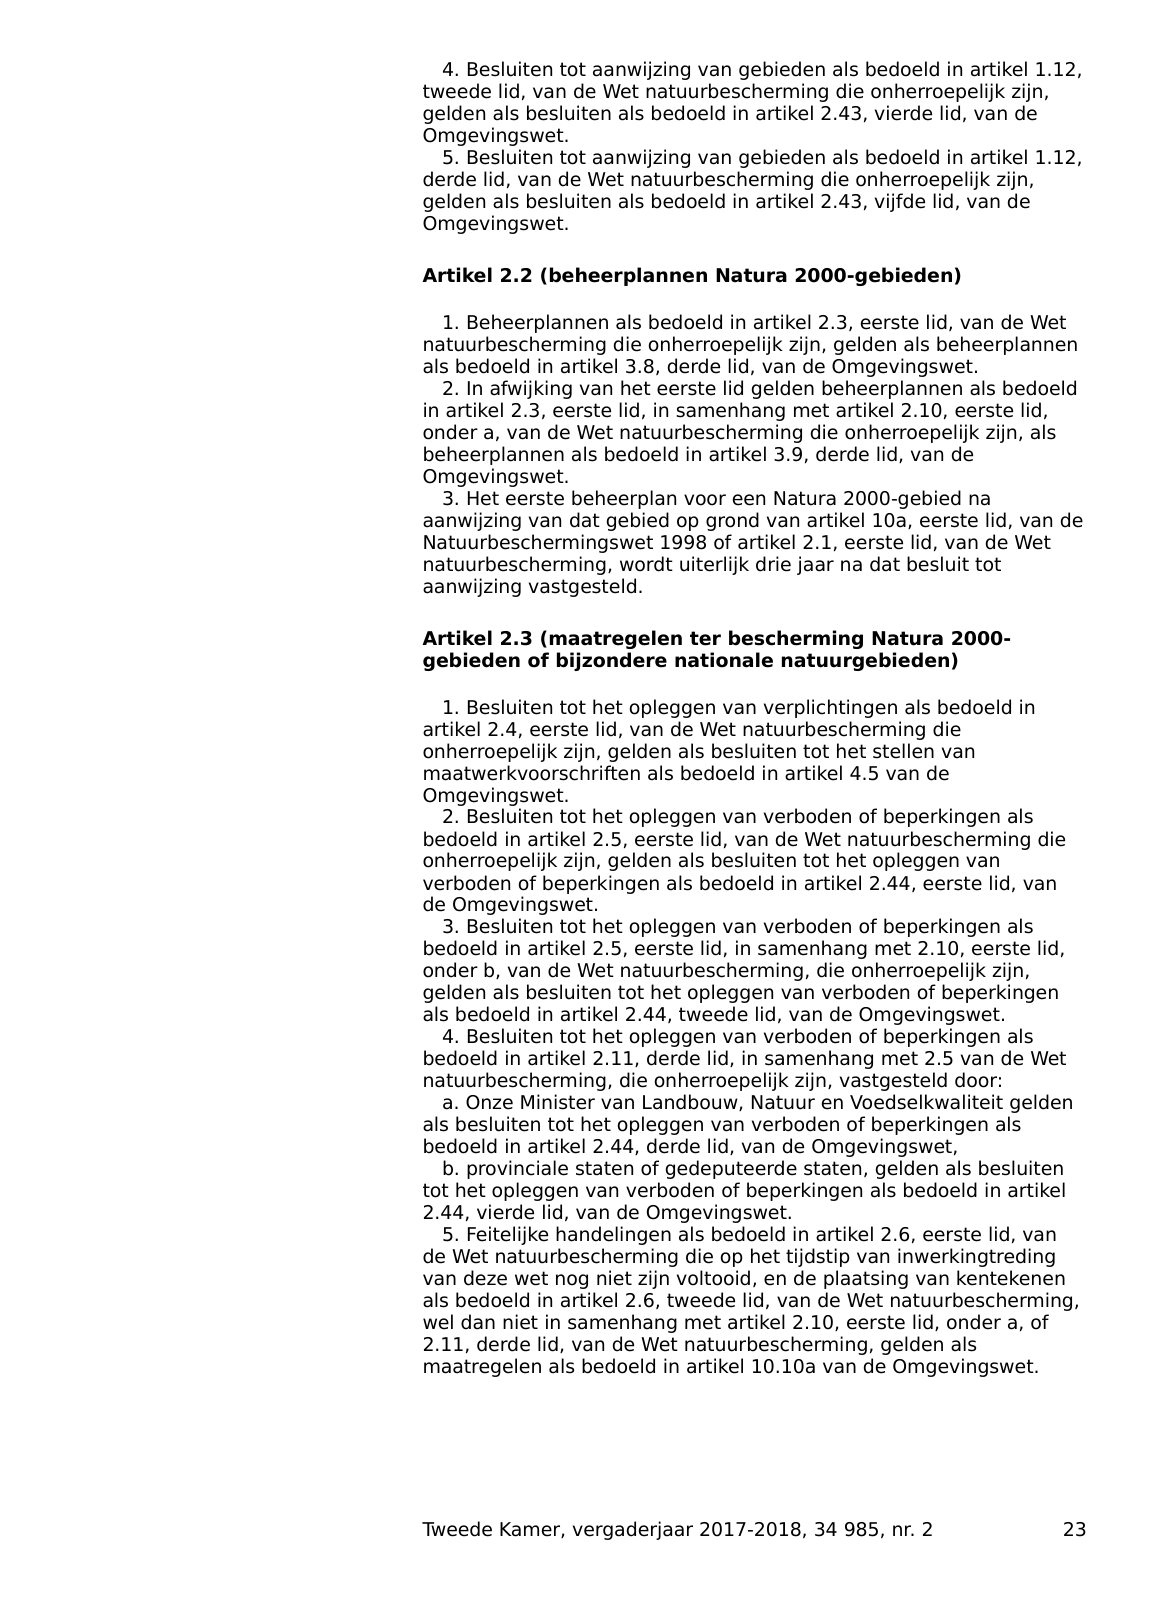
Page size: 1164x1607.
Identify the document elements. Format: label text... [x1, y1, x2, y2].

text 5. Feitelijke handelingen als bedoeld in artikel 2.6, eerste lid, van de Wet natuurbescherming die op het tijdstip van inwerkingtreding van deze wet nog niet zijn voltooid, en de plaatsing van kentekenen als bedoeld in artikel 2.6, tweede lid, van de Wet natuurbescherming, wel dan niet in samenhang met artikel 2.10, eerste lid, onder a, of 2.11, derde lid, van de Wet natuurbescherming, gelden als maatregelen als bedoeld in artikel 10.10a van de Omgevingswet. [422, 1224, 1087, 1378]
text 3. Besluiten tot het opleggen van verboden of beperkingen als bedoeld in artikel 2.5, eerste lid, in samenhang met 2.10, eerste lid, onder b, van de Wet natuurbescherming, die onherroepelijk zijn, gelden als besluiten tot het opleggen van verboden of beperkingen als bedoeld in artikel 2.44, tweede lid, van de Omgevingswet. [422, 916, 1087, 1026]
text 3. Het eerste beheerplan voor een Natura 2000-gebied na aanwijzing van dat gebied op grond van artikel 10a, eerste lid, van de Natuurbeschermingswet 1998 of artikel 2.1, eerste lid, van de Wet natuurbescherming, wordt uiterlijk drie jaar na dat besluit tot aanwijzing vastgesteld. [422, 488, 1087, 598]
text 4. Besluiten tot het opleggen van verboden of beperkingen als bedoeld in artikel 2.11, derde lid, in samenhang met 2.5 van de Wet natuurbescherming, die onherroepelijk zijn, vastgesteld door: [422, 1026, 1087, 1092]
subtitle Artikel 2.2 (beheerplannen Natura 2000-gebieden) [422, 265, 1087, 287]
subtitle Artikel 2.3 (maatregelen ter bescherming Natura 2000-gebieden of bijzondere nationale natuurgebieden) [422, 628, 1087, 672]
text b. provinciale staten of gedeputeerde staten, gelden als besluiten tot het opleggen van verboden of beperkingen als bedoeld in artikel 2.44, vierde lid, van de Omgevingswet. [422, 1158, 1087, 1224]
text 1. Besluiten tot het opleggen van verplichtingen als bedoeld in artikel 2.4, eerste lid, van de Wet natuurbescherming die onherroepelijk zijn, gelden als besluiten tot het stellen van maatwerkvoorschriften als bedoeld in artikel 4.5 van de Omgevingswet. [422, 697, 1087, 806]
text 2. In afwijking van het eerste lid gelden beheerplannen als bedoeld in artikel 2.3, eerste lid, in samenhang met artikel 2.10, eerste lid, onder a, van de Wet natuurbescherming die onherroepelijk zijn, als beheerplannen als bedoeld in artikel 3.9, derde lid, van de Omgevingswet. [422, 378, 1087, 488]
text a. Onze Minister van Landbouw, Natuur en Voedselkwaliteit gelden als besluiten tot het opleggen van verboden of beperkingen als bedoeld in artikel 2.44, derde lid, van de Omgevingswet, [422, 1092, 1087, 1158]
text 4. Besluiten tot aanwijzing van gebieden als bedoeld in artikel 1.12, tweede lid, van de Wet natuurbescherming die onherroepelijk zijn, gelden als besluiten als bedoeld in artikel 2.43, vierde lid, van de Omgevingswet. [422, 59, 1087, 147]
text 1. Beheerplannen als bedoeld in artikel 2.3, eerste lid, van de Wet natuurbescherming die onherroepelijk zijn, gelden als beheerplannen als bedoeld in artikel 3.8, derde lid, van de Omgevingswet. [422, 312, 1087, 378]
text 5. Besluiten tot aanwijzing van gebieden als bedoeld in artikel 1.12, derde lid, van de Wet natuurbescherming die onherroepelijk zijn, gelden als besluiten als bedoeld in artikel 2.43, vijfde lid, van de Omgevingswet. [422, 147, 1087, 235]
text 2. Besluiten tot het opleggen van verboden of beperkingen als bedoeld in artikel 2.5, eerste lid, van de Wet natuurbescherming die onherroepelijk zijn, gelden als besluiten tot het opleggen van verboden of beperkingen als bedoeld in artikel 2.44, eerste lid, van de Omgevingswet. [422, 806, 1087, 916]
